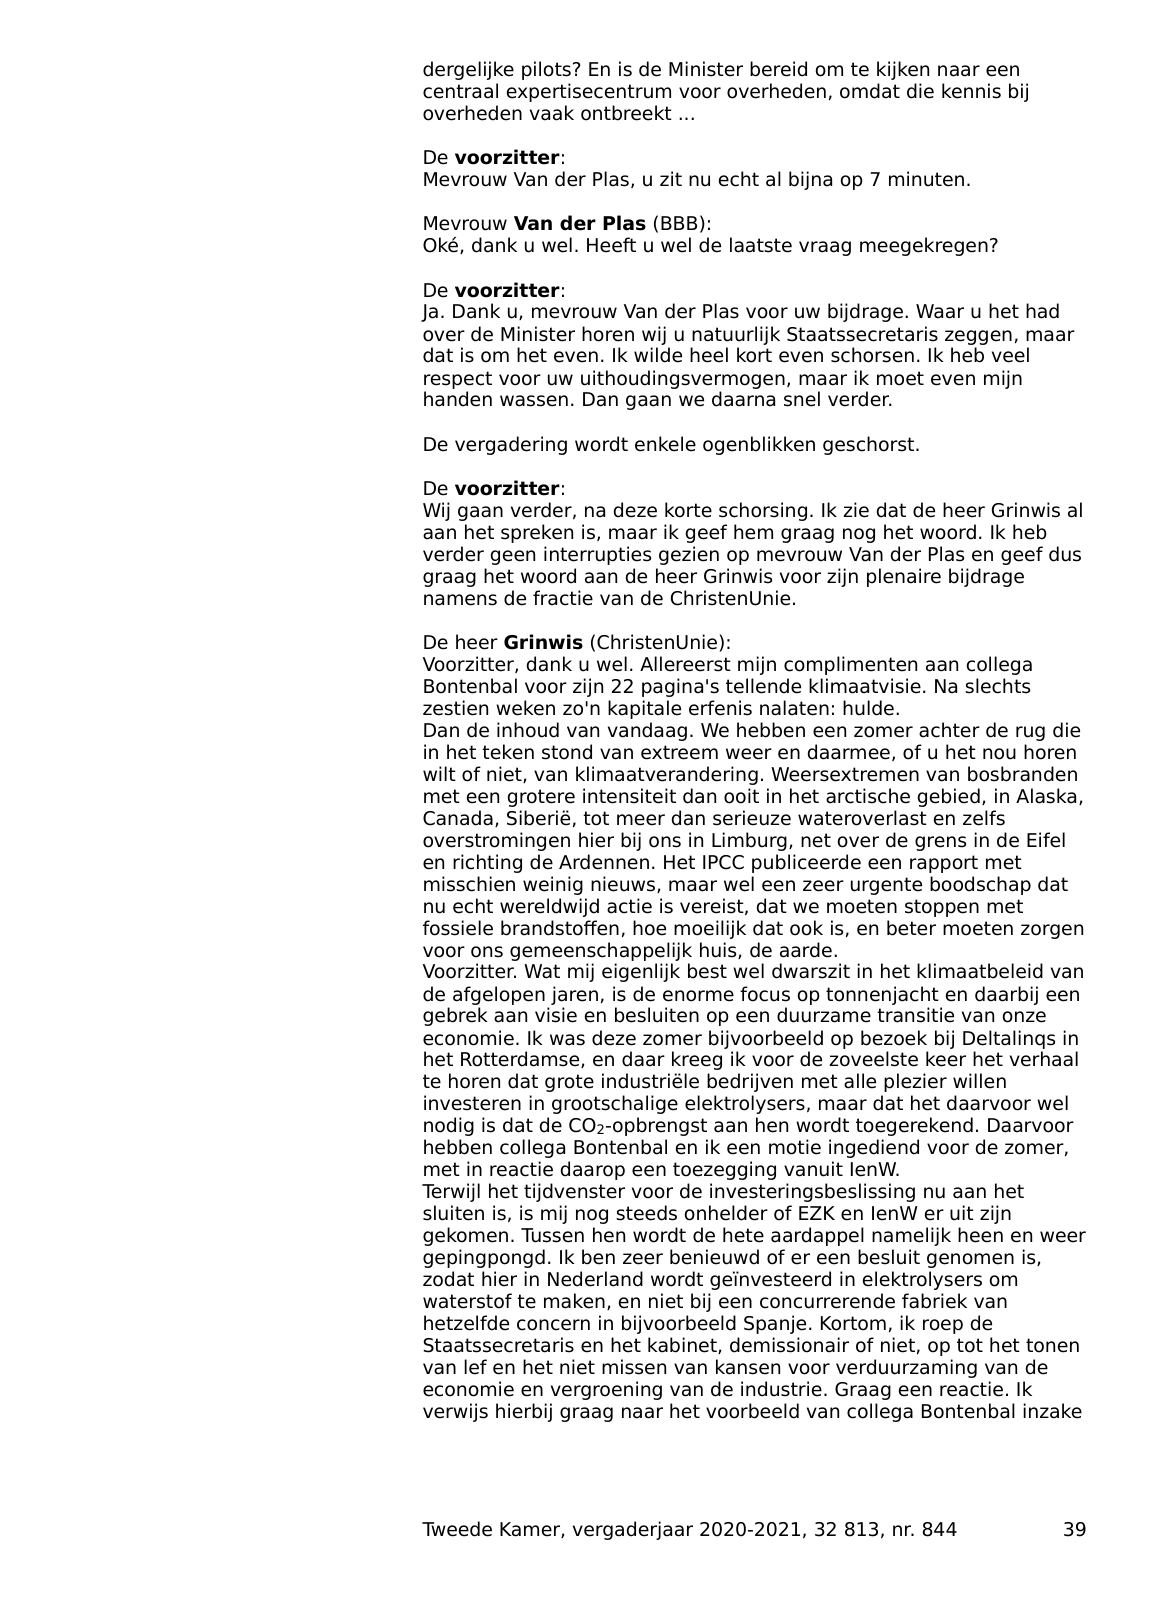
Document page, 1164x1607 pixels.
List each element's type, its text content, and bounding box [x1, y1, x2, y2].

text Oké, dank u wel. Heeft u wel de laatste vraag meegekregen? [422, 235, 1087, 257]
text Dan de inhoud van vandaag. We hebben een zomer achter de rug die in het teken stond van extreem weer en daarmee, of u het nou horen wilt of niet, van klimaatverandering. Weersextremen van bosbranden met een grotere intensiteit dan ooit in het arctische gebied, in Alaska, Canada, Siberië, tot meer dan serieuze wateroverlast en zelfs overstromingen hier bij ons in Limburg, net over de grens in de Eifel en richting de Ardennen. Het IPCC publiceerde een rapport met misschien weinig nieuws, maar wel een zeer urgente boodschap dat nu echt wereldwijd actie is vereist, dat we moeten stoppen met fossiele brandstoffen, hoe moeilijk dat ook is, en beter moeten zorgen voor ons gemeenschappelijk huis, de aarde. [422, 720, 1087, 961]
text De heer Grinwis (ChristenUnie): [422, 632, 1087, 654]
text De vergadering wordt enkele ogenblikken geschorst. [422, 433, 1087, 456]
text De voorzitter: [422, 478, 1087, 500]
text Mevrouw Van der Plas (BBB): [422, 213, 1087, 235]
text dergelijke pilots? En is de Minister bereid om te kijken naar een centraal expertisecentrum voor overheden, omdat die kennis bij overheden vaak ontbreekt ... [422, 59, 1087, 125]
text Mevrouw Van der Plas, u zit nu echt al bijna op 7 minuten. [422, 169, 1087, 191]
text De voorzitter: [422, 279, 1087, 301]
text Voorzitter. Wat mij eigenlijk best wel dwarszit in het klimaatbeleid van de afgelopen jaren, is de enorme focus op tonnenjacht en daarbij een gebrek aan visie en besluiten op een duurzame transitie van onze economie. Ik was deze zomer bijvoorbeeld op bezoek bij Deltalinqs in het Rotterdamse, en daar kreeg ik voor de zoveelste keer het verhaal te horen dat grote industriële bedrijven met alle plezier willen investeren in grootschalige elektrolysers, maar dat het daarvoor wel nodig is dat de CO2-opbrengst aan hen wordt toegerekend. Daarvoor hebben collega Bontenbal en ik een motie ingediend voor de zomer, met in reactie daarop een toezegging vanuit IenW. [422, 961, 1087, 1181]
text Voorzitter, dank u wel. Allereerst mijn complimenten aan collega Bontenbal voor zijn 22 pagina's tellende klimaatvisie. Na slechts zestien weken zo'n kapitale erfenis nalaten: hulde. [422, 654, 1087, 720]
text Wij gaan verder, na deze korte schorsing. Ik zie dat de heer Grinwis al aan het spreken is, maar ik geef hem graag nog het woord. Ik heb verder geen interrupties gezien op mevrouw Van der Plas en geef dus graag het woord aan de heer Grinwis voor zijn plenaire bijdrage namens de fractie van de ChristenUnie. [422, 500, 1087, 609]
text Terwijl het tijdvenster voor de investeringsbeslissing nu aan het sluiten is, is mij nog steeds onhelder of EZK en IenW er uit zijn gekomen. Tussen hen wordt de hete aardappel namelijk heen en weer gepingpongd. Ik ben zeer benieuwd of er een besluit genomen is, zodat hier in Nederland wordt geïnvesteerd in elektrolysers om waterstof te maken, en niet bij een concurrerende fabriek van hetzelfde concern in bijvoorbeeld Spanje. Kortom, ik roep de Staatssecretaris en het kabinet, demissionair of niet, op tot het tonen van lef en het niet missen van kansen voor verduurzaming van de economie en vergroening van de industrie. Graag een reactie. Ik verwijs hierbij graag naar het voorbeeld van collega Bontenbal inzake [422, 1181, 1087, 1423]
text Ja. Dank u, mevrouw Van der Plas voor uw bijdrage. Waar u het had over de Minister horen wij u natuurlijk Staatssecretaris zeggen, maar dat is om het even. Ik wilde heel kort even schorsen. Ik heb veel respect voor uw uithoudingsvermogen, maar ik moet even mijn handen wassen. Dan gaan we daarna snel verder. [422, 301, 1087, 411]
text De voorzitter: [422, 147, 1087, 169]
